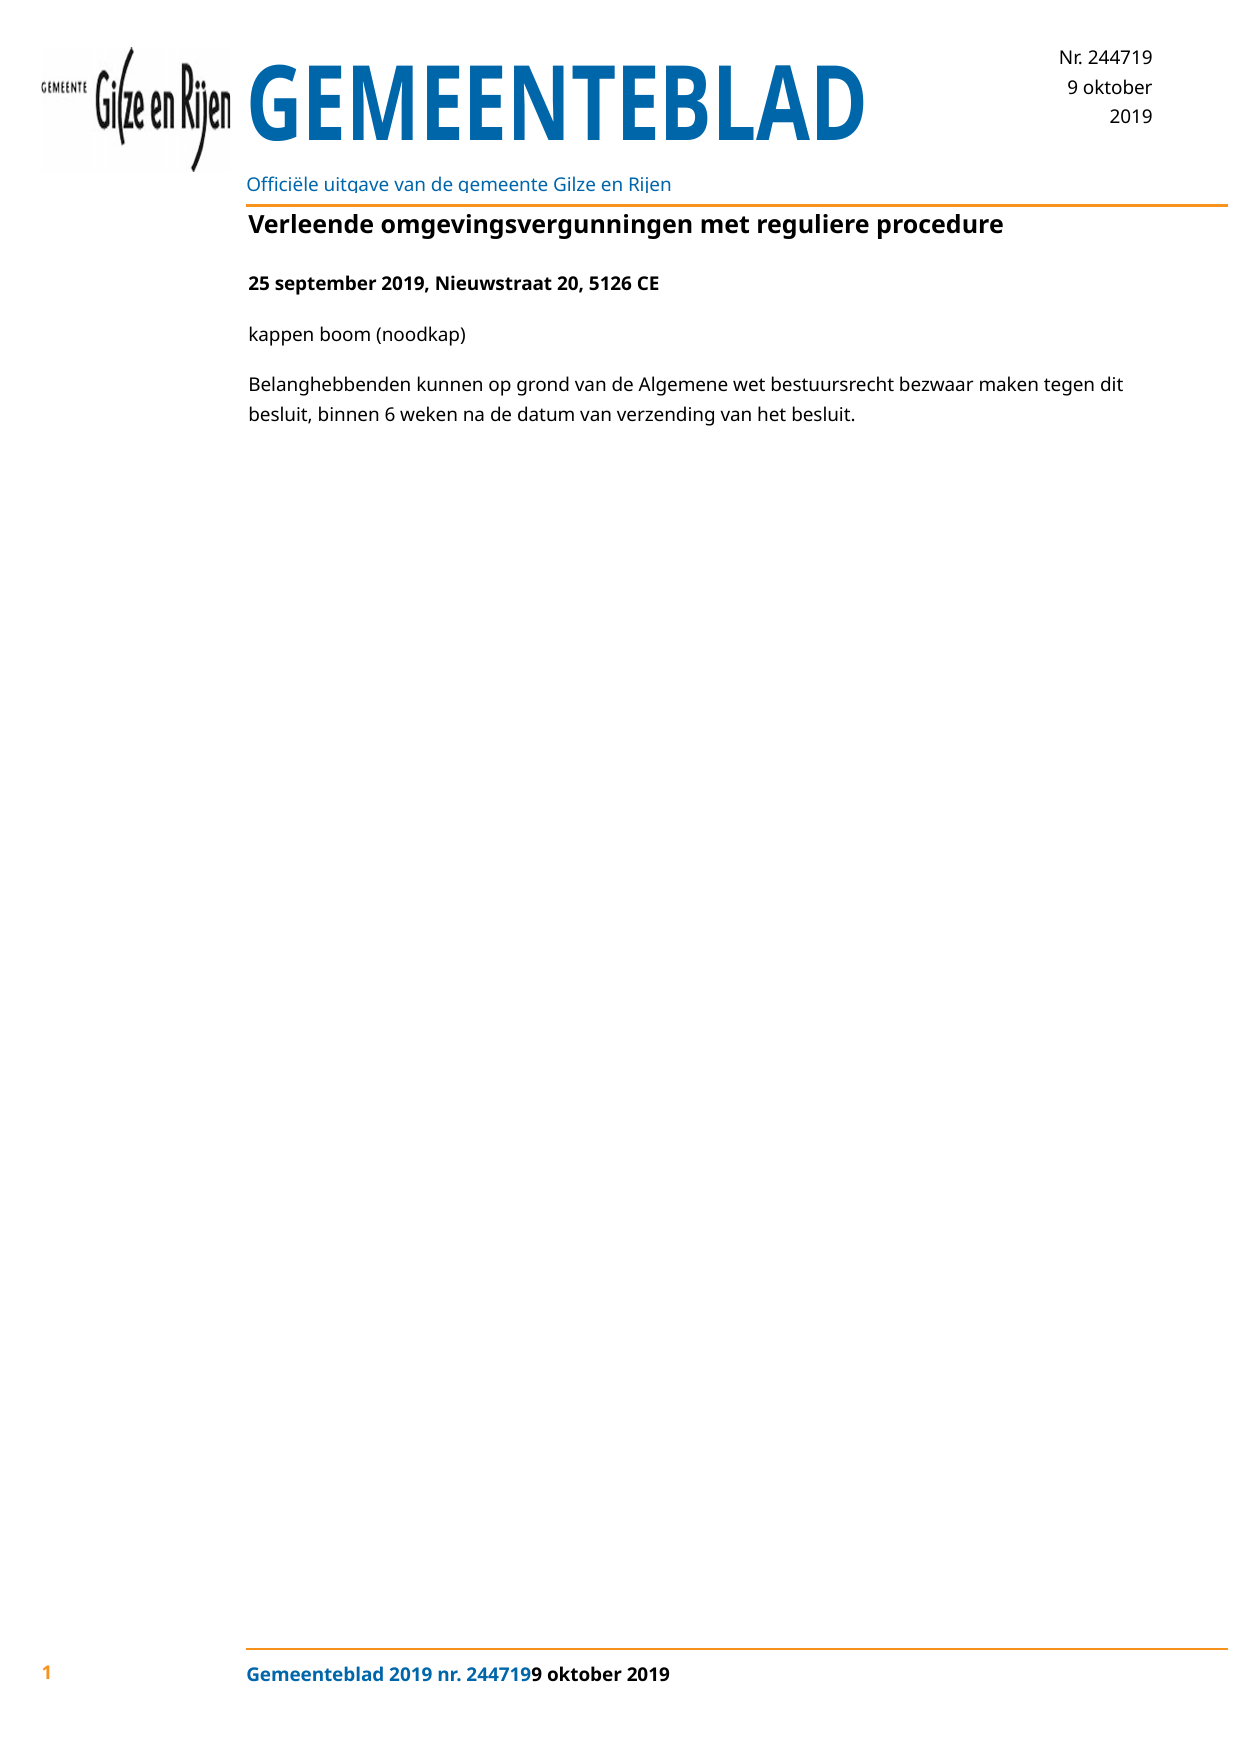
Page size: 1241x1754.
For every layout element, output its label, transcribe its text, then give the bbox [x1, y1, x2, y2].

text Verleende omgevingsvergunningen met reguliere procedure [248, 207, 1152, 241]
picture [41, 47, 231, 172]
text kappen boom (noodkap) [248, 321, 1152, 346]
text Belanghebbenden kunnen op grond van de Algemene wet bestuursrecht bezwaar maken tegen dit besluit, binnen 6 weken na de datum van verzending van het besluit. [248, 371, 1152, 426]
text 25 september 2019, Nieuwstraat 20, 5126 CE [248, 270, 1152, 296]
